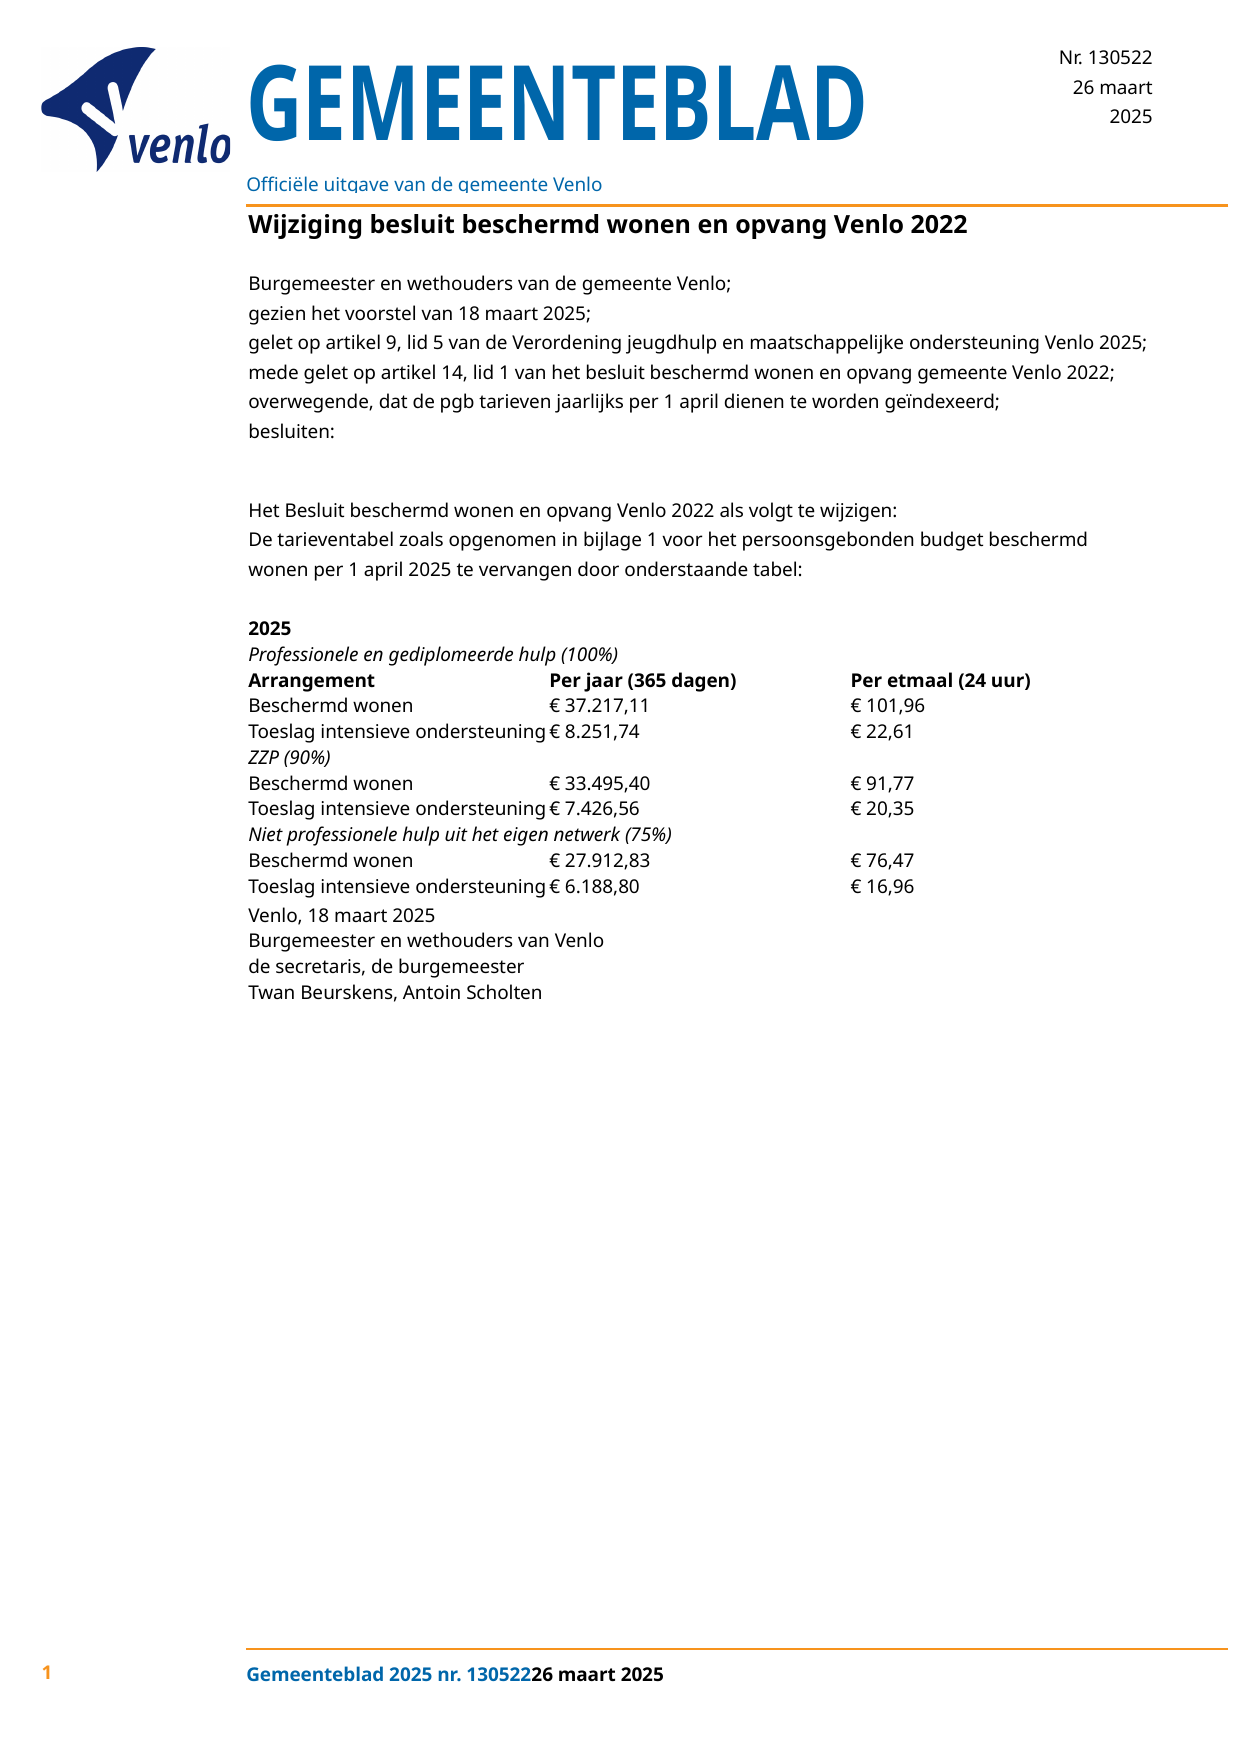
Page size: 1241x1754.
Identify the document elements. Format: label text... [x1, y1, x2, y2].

table_cell Per jaar (365 dagen) [549, 667, 850, 693]
table_cell € 91,77 [850, 770, 1152, 796]
text Twan Beurskens, Antoin Scholten [248, 979, 1152, 1005]
table_cell Toeslag intensieve ondersteuning [248, 719, 549, 744]
text Burgemeester en wethouders van de gemeente Venlo; [248, 270, 1152, 296]
table_cell Per etmaal (24 uur) [850, 667, 1152, 693]
text De tarieventabel zoals opgenomen in bijlage 1 voor het persoonsgebonden budget beschermd wonen per 1 april 2025 te vervangen door onderstaande tabel: [248, 527, 1152, 582]
table_cell € 20,35 [850, 796, 1152, 821]
text gelet op artikel 9, lid 5 van de Verordening jeugdhulp en maatschappelijke ondersteuning Venlo 2025; [248, 329, 1152, 355]
table_cell € 7.426,56 [549, 796, 850, 821]
text Burgemeester en wethouders van Venlo [248, 927, 1152, 953]
table_cell € 6.188,80 [549, 873, 850, 898]
text de secretaris, de burgemeester [248, 953, 1152, 979]
table_header 2025 [248, 616, 1152, 641]
table_cell € 33.495,40 [549, 770, 850, 796]
table_cell € 8.251,74 [549, 719, 850, 744]
table_cell Arrangement [248, 667, 549, 693]
text besluiten: [248, 418, 1152, 444]
table_cell € 16,96 [850, 873, 1152, 898]
table_cell Niet professionele hulp uit het eigen netwerk (75%) [248, 821, 1152, 847]
table_cell Beschermd wonen [248, 847, 549, 873]
table_cell € 101,96 [850, 693, 1152, 718]
table_cell Toeslag intensieve ondersteuning [248, 796, 549, 821]
table_cell ZZP (90%) [248, 744, 1152, 770]
table_cell € 37.217,11 [549, 693, 850, 718]
text Wijziging besluit beschermd wonen en opvang Venlo 2022 [248, 207, 1152, 241]
table_cell Professionele en gediplomeerde hulp (100%) [248, 641, 1152, 667]
table_cell Beschermd wonen [248, 770, 549, 796]
table_cell Beschermd wonen [248, 693, 549, 718]
text mede gelet op artikel 14, lid 1 van het besluit beschermd wonen en opvang gemeente Venlo 2022; [248, 359, 1152, 385]
text overwegende, dat de pgb tarieven jaarlijks per 1 april dienen te worden geïndexeerd; [248, 389, 1152, 414]
text Het Besluit beschermd wonen en opvang Venlo 2022 als volgt te wijzigen: [248, 497, 1152, 523]
table_cell € 22,61 [850, 719, 1152, 744]
table_cell Toeslag intensieve ondersteuning [248, 873, 549, 898]
table_cell € 27.912,83 [549, 847, 850, 873]
text Venlo, 18 maart 2025 [248, 902, 1152, 927]
table_cell € 76,47 [850, 847, 1152, 873]
picture [41, 47, 231, 172]
text gezien het voorstel van 18 maart 2025; [248, 300, 1152, 326]
